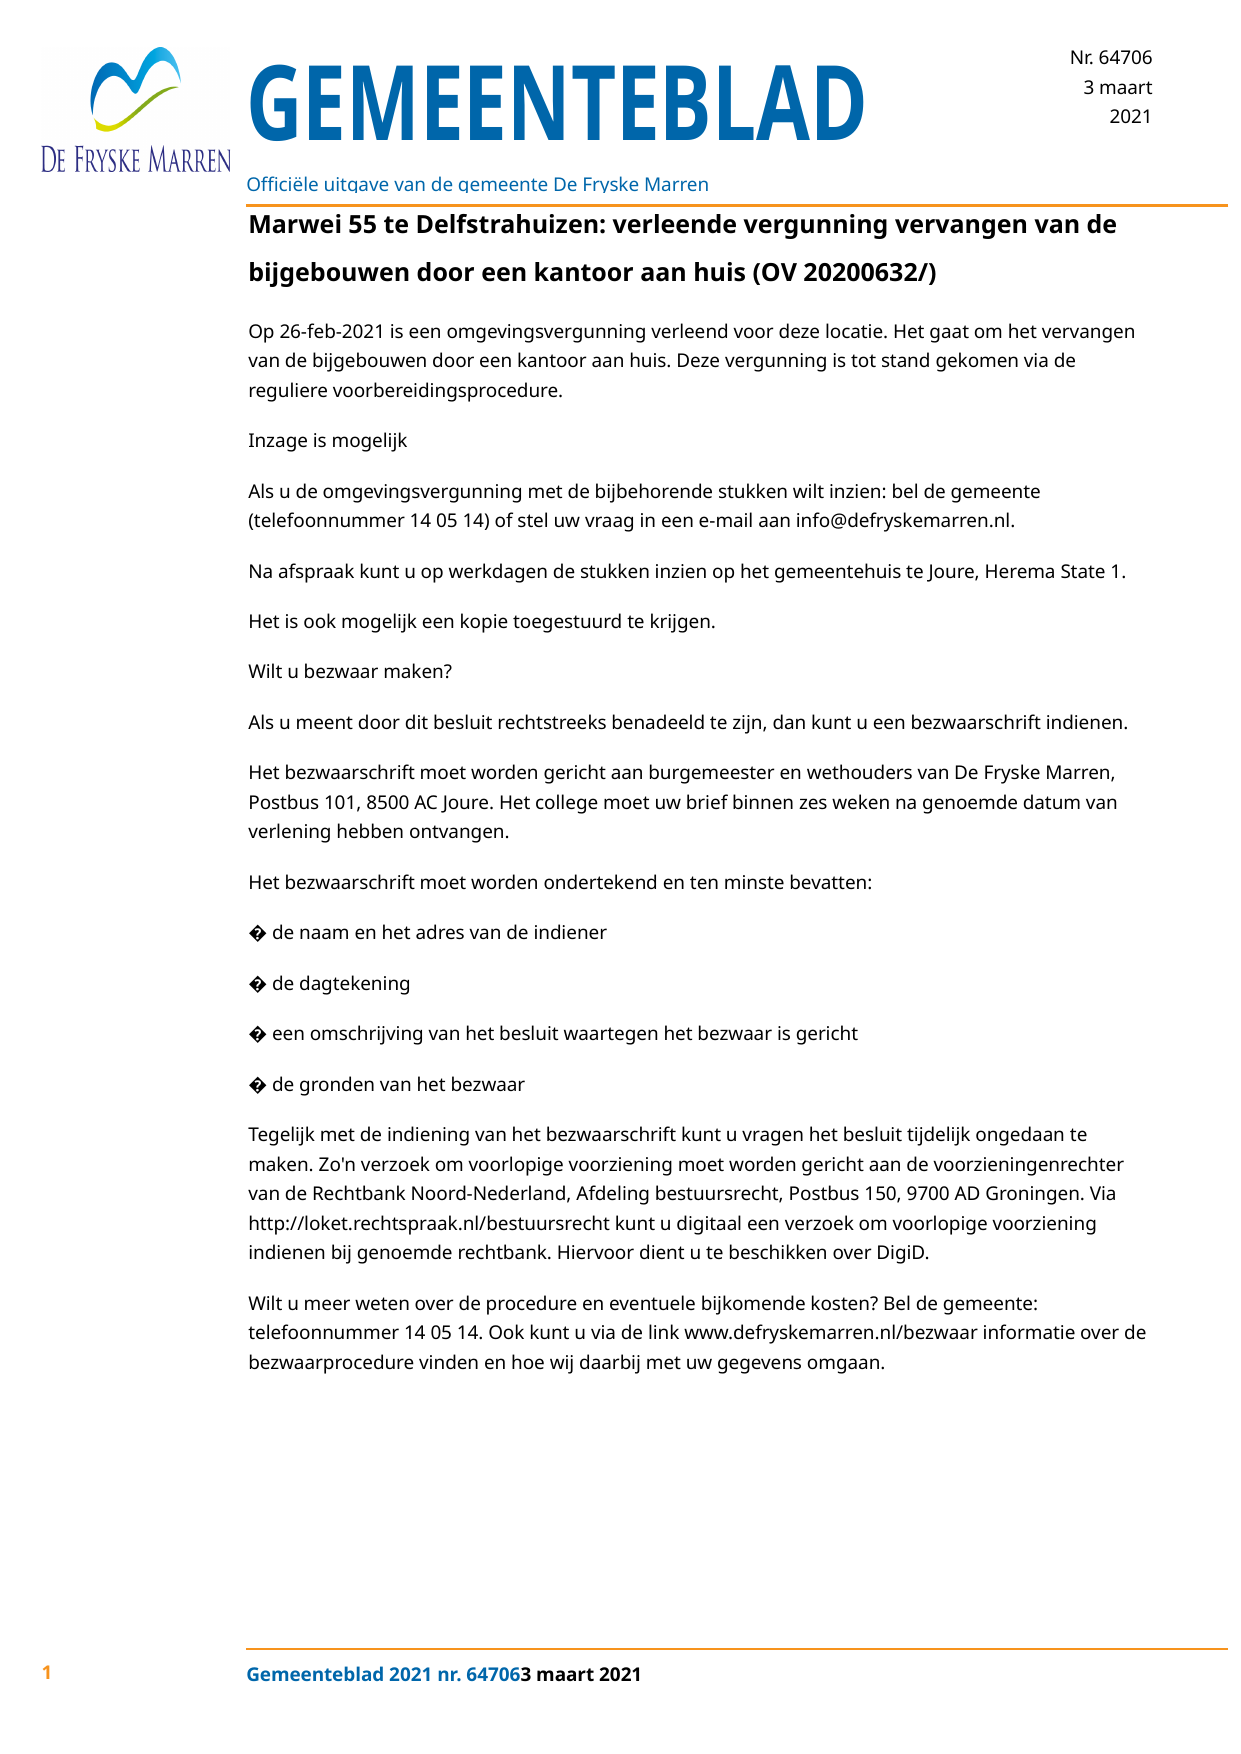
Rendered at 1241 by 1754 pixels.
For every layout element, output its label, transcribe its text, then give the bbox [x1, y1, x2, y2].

text Inzage is mogelijk [248, 427, 1152, 453]
text � de gronden van het bezwaar [248, 1071, 1152, 1097]
text Als u meent door dit besluit rechtstreeks benadeeld te zijn, dan kunt u een bezwaarschrift indienen. [248, 709, 1152, 735]
text � de naam en het adres van de indiener [248, 919, 1152, 945]
text Op 26-feb-2021 is een omgevingsvergunning verleend voor deze locatie. Het gaat om het vervangen van de bijgebouwen door een kantoor aan huis. Deze vergunning is tot stand gekomen via de reguliere voorbereidingsprocedure. [248, 318, 1152, 403]
text Marwei 55 te Delfstrahuizen: verleende vergunning vervangen van de bijgebouwen door een kantoor aan huis (OV 20200632/) [248, 207, 1152, 288]
picture [41, 47, 231, 172]
text Het bezwaarschrift moet worden gericht aan burgemeester en wethouders van De Fryske Marren, Postbus 101, 8500 AC Joure. Het college moet uw brief binnen zes weken na genoemde datum van verlening hebben ontvangen. [248, 759, 1152, 844]
text Het is ook mogelijk een kopie toegestuurd te krijgen. [248, 608, 1152, 634]
text Als u de omgevingsvergunning met de bijbehorende stukken wilt inzien: bel de gemeente (telefoonnummer 14 05 14) of stel uw vraag in een e-mail aan info@defryskemarren.nl. [248, 478, 1152, 533]
text � de dagtekening [248, 970, 1152, 996]
text � een omschrijving van het besluit waartegen het bezwaar is gericht [248, 1020, 1152, 1046]
text Het bezwaarschrift moet worden ondertekend en ten minste bevatten: [248, 869, 1152, 895]
text Wilt u meer weten over de procedure en eventuele bijkomende kosten? Bel de gemeente: telefoonnummer 14 05 14. Ook kunt u via de link www.defryskemarren.nl/bezwaar informatie over de bezwaarprocedure vinden en hoe wij daarbij met uw gegevens omgaan. [248, 1290, 1152, 1375]
text Na afspraak kunt u op werkdagen de stukken inzien op het gemeentehuis te Joure, Herema State 1. [248, 558, 1152, 584]
text Wilt u bezwaar maken? [248, 659, 1152, 684]
text Tegelijk met de indiening van het bezwaarschrift kunt u vragen het besluit tijdelijk ongedaan te maken. Zo'n verzoek om voorlopige voorziening moet worden gericht aan de voorzieningenrechter van de Rechtbank Noord-Nederland, Afdeling bestuursrecht, Postbus 150, 9700 AD Groningen. Via http://loket.rechtspraak.nl/bestuursrecht kunt u digitaal een verzoek om voorlopige voorziening indienen bij genoemde rechtbank. Hiervoor dient u te beschikken over DigiD. [248, 1121, 1152, 1265]
